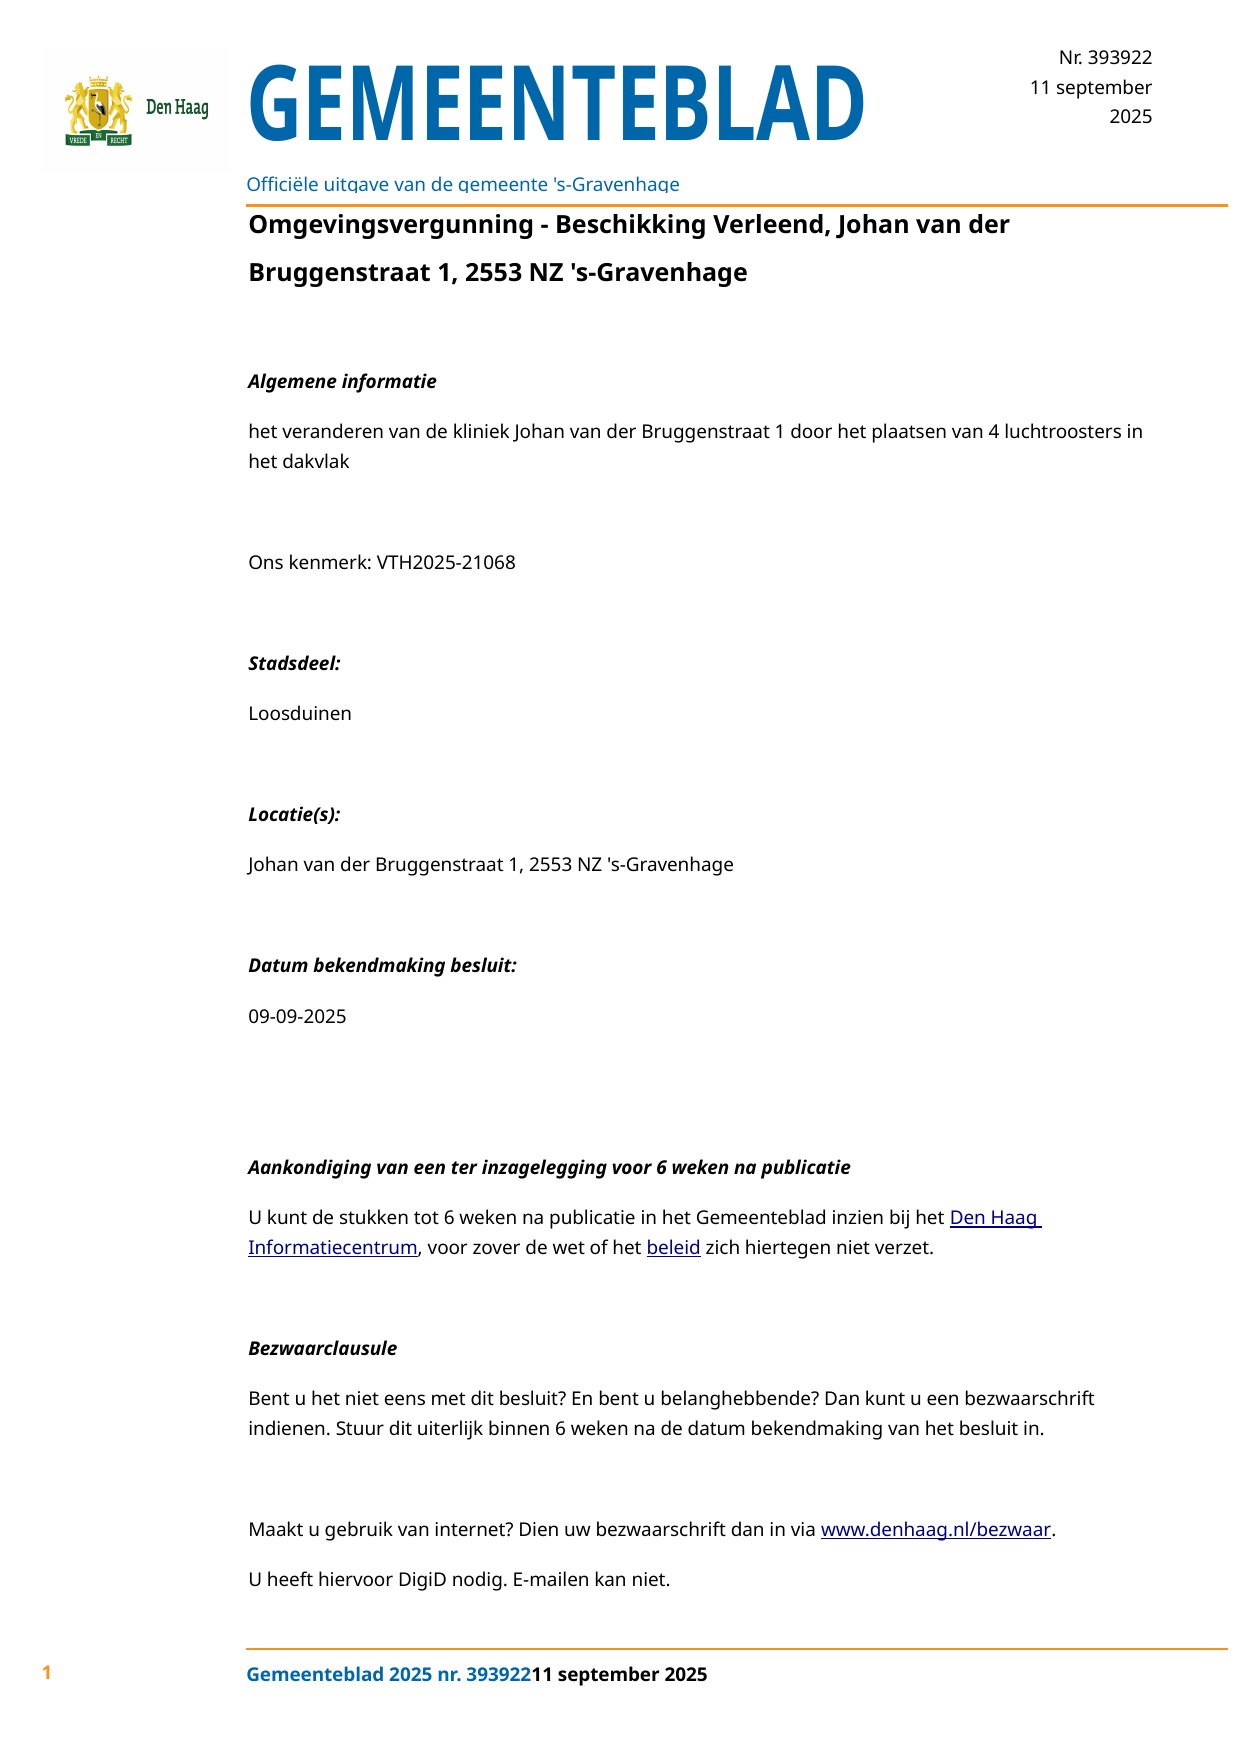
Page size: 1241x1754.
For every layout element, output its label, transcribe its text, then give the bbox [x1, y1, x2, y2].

text U heeft hiervoor DigiD nodig. E-mailen kan niet. [248, 1566, 1152, 1592]
text Stadsdeel: [248, 650, 1152, 676]
text Loosduinen [248, 700, 1152, 726]
text Maakt u gebruik van internet? Dien uw bezwaarschrift dan in via www.denhaag.nl/bezwaar. [248, 1516, 1152, 1542]
text Locatie(s): [248, 801, 1152, 827]
text Datum bekendmaking besluit: [248, 952, 1152, 978]
text Ons kenmerk: VTH2025-21068 [248, 549, 1152, 575]
text 09-09-2025 [248, 1003, 1152, 1029]
text Johan van der Bruggenstraat 1, 2553 NZ 's-Gravenhage [248, 852, 1152, 877]
text Bent u het niet eens met dit besluit? En bent u belanghebbende? Dan kunt u een bezwaarschrift indienen. Stuur dit uiterlijk binnen 6 weken na de datum bekendmaking van het besluit in. [248, 1385, 1152, 1441]
text Aankondiging van een ter inzagelegging voor 6 weken na publicatie [248, 1154, 1152, 1180]
text het veranderen van de kliniek Johan van der Bruggenstraat 1 door het plaatsen van 4 luchtroosters in het dakvlak [248, 419, 1152, 474]
text Omgevingsvergunning - Beschikking Verleend, Johan van der Bruggenstraat 1, 2553 NZ 's-Gravenhage [248, 207, 1152, 288]
picture [41, 47, 231, 172]
text U kunt de stukken tot 6 weken na publicatie in het Gemeenteblad inzien bij het Den Haag Informatiecentrum, voor zover de wet of het beleid zich hiertegen niet verzet. [248, 1204, 1152, 1260]
text Algemene informatie [248, 368, 1152, 394]
text Bezwaarclausule [248, 1335, 1152, 1361]
